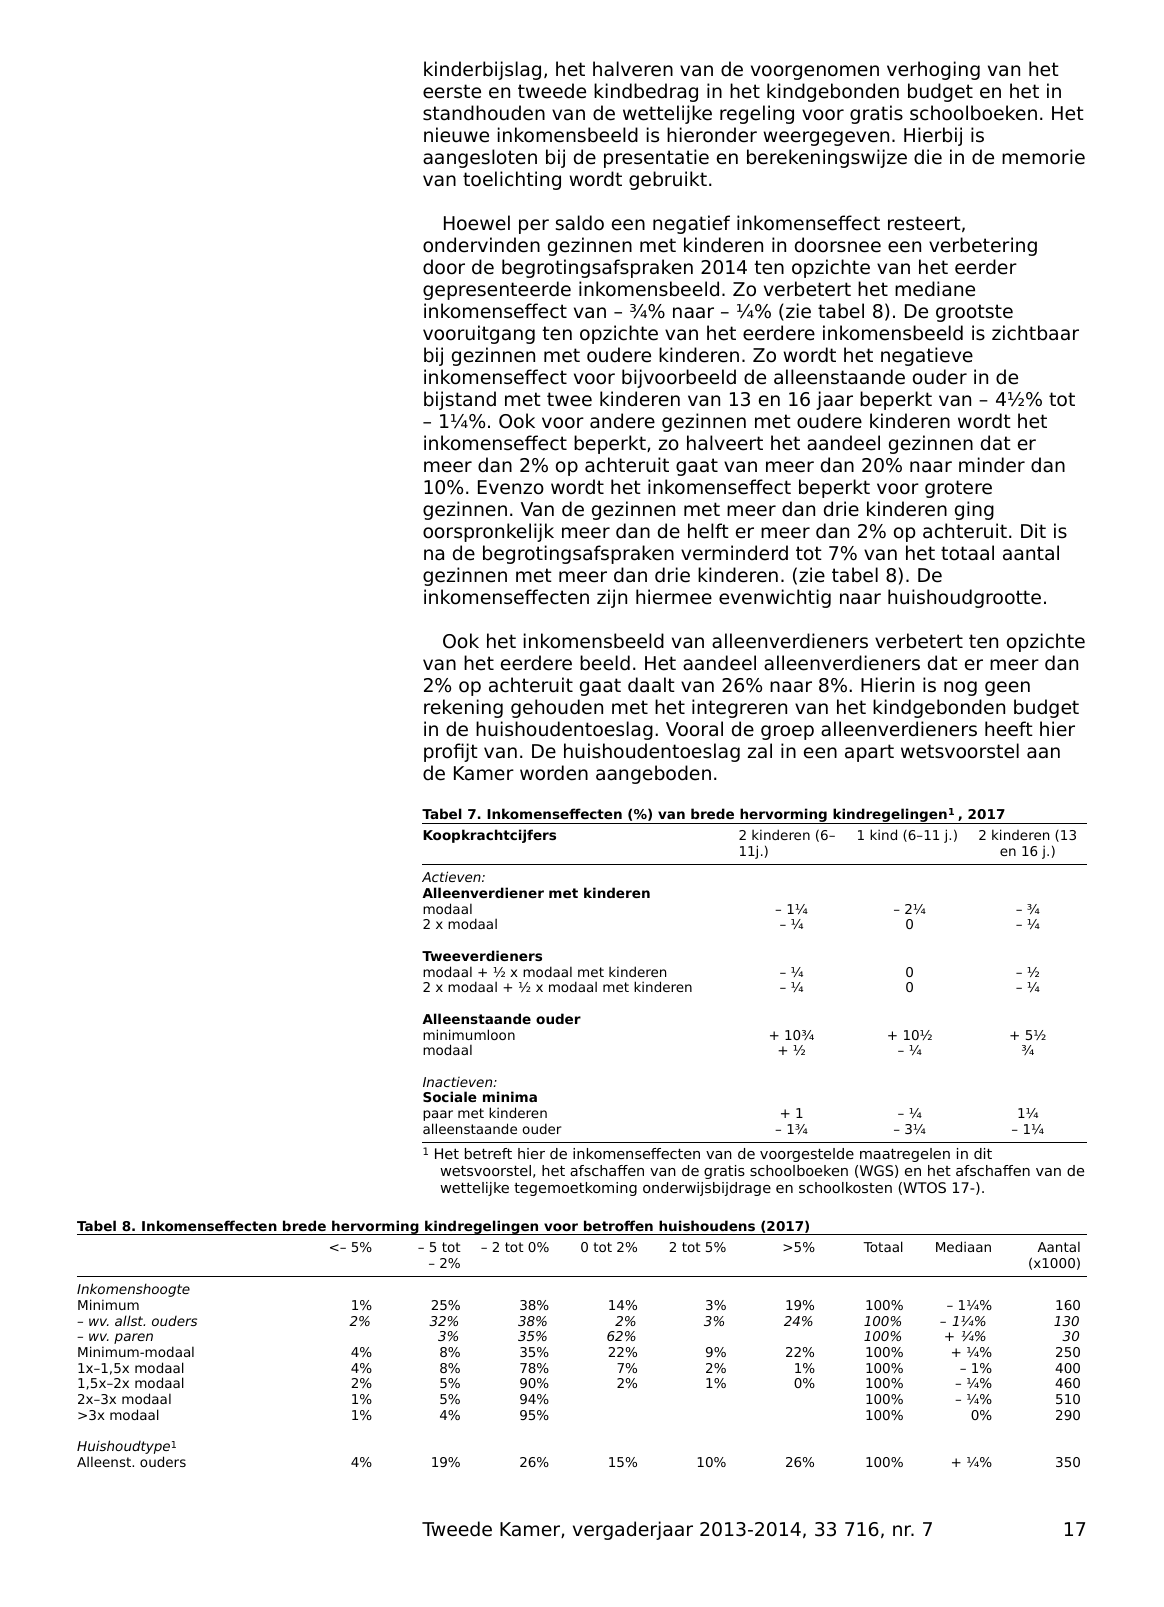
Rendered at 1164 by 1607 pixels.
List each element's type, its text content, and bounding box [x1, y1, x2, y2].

table_cell 100% [821, 1408, 909, 1423]
table_cell ¾ [969, 1043, 1087, 1059]
table_cell + ¼% [909, 1455, 998, 1471]
table_cell Sociale minima [422, 1090, 732, 1106]
table_cell Minimum-modaal [77, 1345, 289, 1361]
table_cell – ¼ [969, 980, 1087, 996]
table_cell 62% [555, 1329, 644, 1345]
table_cell [850, 886, 968, 901]
table_cell 0 [850, 964, 968, 980]
table_cell [422, 1059, 732, 1074]
table_cell 90% [466, 1376, 555, 1392]
table_cell [644, 1329, 732, 1345]
table_cell 22% [732, 1345, 821, 1361]
table_cell [998, 1424, 1087, 1439]
table_cell 1x–1,5x modaal [77, 1361, 289, 1376]
table_cell – 3¼ [850, 1122, 968, 1142]
table_cell [378, 1439, 466, 1455]
table_cell 2% [644, 1361, 732, 1376]
table_cell [850, 996, 968, 1012]
table_cell – 1¼% [909, 1298, 998, 1313]
table_cell [644, 1408, 732, 1423]
table_cell 1% [732, 1361, 821, 1376]
table_cell [969, 1090, 1087, 1106]
table_cell 26% [466, 1455, 555, 1471]
table_cell Alleenverdiener met kinderen [422, 886, 732, 901]
table_cell [732, 886, 850, 901]
table_cell 400 [998, 1361, 1087, 1376]
table_cell 25% [378, 1298, 466, 1313]
table_cell [378, 1277, 466, 1298]
table_cell – wv. allst. ouders [77, 1313, 289, 1329]
table_cell 19% [378, 1455, 466, 1471]
table_cell 2% [555, 1376, 644, 1392]
table_cell >3x modaal [77, 1408, 289, 1423]
table_cell – ¼% [909, 1376, 998, 1392]
table_cell [850, 949, 968, 964]
table_cell minimumloon [422, 1027, 732, 1043]
table_cell [969, 996, 1087, 1012]
table_cell 26% [732, 1455, 821, 1471]
text kinderbijslag, het halveren van de voorgenomen verhoging van het eerste en tweede kindbedrag in het kindgebonden budget en het in standhouden van de wettelijke regeling voor gratis schoolboeken. Het nieuwe inkomensbeeld is hieronder weergegeven. Hierbij is aangesloten bij de presentatie en berekeningswijze die in de memorie van toelichting wordt gebruikt. [422, 59, 1087, 191]
table_cell 350 [998, 1455, 1087, 1471]
table_cell [644, 1277, 732, 1298]
table_cell – 5 tot – 2% [378, 1235, 466, 1276]
table_cell 3% [644, 1313, 732, 1329]
table_cell – 1¾ [732, 1122, 850, 1142]
table_cell modaal + ½ x modaal met kinderen [422, 964, 732, 980]
table_cell [732, 1090, 850, 1106]
table_cell 78% [466, 1361, 555, 1376]
text Ook het inkomensbeeld van alleenverdieners verbetert ten opzichte van het eerdere beeld. Het aandeel alleenverdieners dat er meer dan 2% op achteruit gaat daalt van 26% naar 8%. Hierin is nog geen rekening gehouden met het integreren van het kindgebonden budget in de huishoudentoeslag. Vooral de groep alleenverdieners heeft hier profijt van. De huishoudentoeslag zal in een apart wetsvoorstel aan de Kamer worden aangeboden. [422, 631, 1087, 785]
table_cell 35% [466, 1345, 555, 1361]
table_cell 10% [644, 1455, 732, 1471]
table_cell – ¼ [969, 917, 1087, 933]
table_cell [850, 1075, 968, 1090]
table_cell >5% [732, 1235, 821, 1276]
table_cell 160 [998, 1298, 1087, 1313]
table_cell [644, 1439, 732, 1455]
table_cell [969, 865, 1087, 886]
table_header Tabel 7. Inkomenseffecten (%) van brede hervorming kindregelingen1, 2017 [422, 807, 1087, 822]
table_cell 32% [378, 1313, 466, 1329]
table_cell 1,5x–2x modaal [77, 1376, 289, 1392]
table_cell 8% [378, 1361, 466, 1376]
table_cell [289, 1424, 378, 1439]
table_cell [998, 1439, 1087, 1455]
table_cell Minimum [77, 1298, 289, 1313]
table_cell [732, 1424, 821, 1439]
table_cell [969, 886, 1087, 901]
table_cell 95% [466, 1408, 555, 1423]
table_cell – ¾ [969, 901, 1087, 917]
table_cell Aantal (x1000) [998, 1235, 1087, 1276]
table_cell [821, 1277, 909, 1298]
table_cell – 1% [909, 1361, 998, 1376]
table_cell [850, 1059, 968, 1074]
table_cell 24% [732, 1313, 821, 1329]
table_cell + 10½ [850, 1027, 968, 1043]
table_cell + 1 [732, 1106, 850, 1122]
table_cell [77, 1235, 289, 1276]
table_cell 19% [732, 1298, 821, 1313]
table_cell [850, 1090, 968, 1106]
table_cell – 1¼ [969, 1122, 1087, 1142]
table_cell 1% [289, 1408, 378, 1423]
table_cell 290 [998, 1408, 1087, 1423]
table_cell 0 [850, 917, 968, 933]
table_cell [732, 949, 850, 964]
table_cell 130 [998, 1313, 1087, 1329]
table_cell 2 x modaal + ½ x modaal met kinderen [422, 980, 732, 996]
table_cell – ¼ [850, 1106, 968, 1122]
table_cell 100% [821, 1455, 909, 1471]
table_cell [466, 1424, 555, 1439]
table_cell 38% [466, 1313, 555, 1329]
table_cell Mediaan [909, 1235, 998, 1276]
table_cell [422, 996, 732, 1012]
table_cell [422, 933, 732, 949]
table_cell 100% [821, 1392, 909, 1408]
table_cell – 1¼% [909, 1313, 998, 1329]
table_cell 2% [555, 1313, 644, 1329]
table_cell [466, 1439, 555, 1455]
table_cell [77, 1424, 289, 1439]
table_cell [732, 1392, 821, 1408]
table_cell [998, 1277, 1087, 1298]
table_cell Alleenstaande ouder [422, 1012, 732, 1027]
table_cell 100% [821, 1329, 909, 1345]
table_cell 2 kinderen (6–11j.) [732, 824, 850, 864]
table_cell alleenstaande ouder [422, 1122, 732, 1142]
table_cell – ½ [969, 964, 1087, 980]
table_cell [732, 865, 850, 886]
table_cell Tweeverdieners [422, 949, 732, 964]
table_cell <– 5% [289, 1235, 378, 1276]
table_cell [850, 933, 968, 949]
table_cell 2x–3x modaal [77, 1392, 289, 1408]
table_cell modaal [422, 901, 732, 917]
table_cell 5% [378, 1376, 466, 1392]
table_cell 1% [644, 1376, 732, 1392]
table_cell 35% [466, 1329, 555, 1345]
table_cell 8% [378, 1345, 466, 1361]
table_cell 0% [909, 1408, 998, 1423]
table_cell 22% [555, 1345, 644, 1361]
table_cell [644, 1392, 732, 1408]
table_cell 3% [378, 1329, 466, 1345]
table_cell [732, 1059, 850, 1074]
table_cell 14% [555, 1298, 644, 1313]
table_cell [850, 865, 968, 886]
table_cell 1 kind (6–11 j.) [850, 824, 968, 864]
table_cell 4% [378, 1408, 466, 1423]
table_cell Huishoudtype1 [77, 1439, 378, 1455]
table_cell [732, 1408, 821, 1423]
table_cell [969, 949, 1087, 964]
table_cell Totaal [821, 1235, 909, 1276]
table_cell paar met kinderen [422, 1106, 732, 1122]
table_cell 1% [289, 1298, 378, 1313]
table_cell [969, 1075, 1087, 1090]
table_cell [732, 933, 850, 949]
table_cell 4% [289, 1345, 378, 1361]
table_cell – ¼ [732, 964, 850, 980]
table_cell – 1¼ [732, 901, 850, 917]
table_cell modaal [422, 1043, 732, 1059]
table_cell – 2 tot 0% [466, 1235, 555, 1276]
table_cell – 2¼ [850, 901, 968, 917]
table_cell [644, 1424, 732, 1439]
table_cell 30 [998, 1329, 1087, 1345]
table_cell [732, 1329, 821, 1345]
table_cell [289, 1277, 378, 1298]
table_cell 460 [998, 1376, 1087, 1392]
table_cell + ¼% [909, 1329, 998, 1345]
table_cell Inactieven: [422, 1075, 732, 1090]
table_cell 38% [466, 1298, 555, 1313]
table_cell 510 [998, 1392, 1087, 1408]
table_cell + ¼% [909, 1345, 998, 1361]
table_cell [555, 1392, 644, 1408]
table_cell [909, 1439, 998, 1455]
table_cell 1 Het betreft hier de inkomenseffecten van de voorgestelde maatregelen in dit wetsvoorstel, het afschaffen van de gratis schoolboeken (WGS) en het afschaffen van de wettelijke tegemoetkoming onderwijsbijdrage en schoolkosten (WTOS 17-). [422, 1143, 1087, 1197]
table_cell 2 tot 5% [644, 1235, 732, 1276]
table_cell + ½ [732, 1043, 850, 1059]
table_cell 2 x modaal [422, 917, 732, 933]
table_cell [732, 1277, 821, 1298]
table_cell [969, 1059, 1087, 1074]
table_cell Inkomenshoogte [77, 1277, 289, 1298]
table_cell [969, 933, 1087, 949]
table_cell 2 kinderen (13 en 16 j.) [969, 824, 1087, 864]
table_cell – ¼% [909, 1392, 998, 1408]
table_cell – ¼ [850, 1043, 968, 1059]
table_cell [289, 1329, 378, 1345]
table_cell [378, 1424, 466, 1439]
table_cell [821, 1439, 909, 1455]
table_cell 100% [821, 1345, 909, 1361]
table_cell [732, 1439, 821, 1455]
table_cell 94% [466, 1392, 555, 1408]
table_cell Koopkrachtcijfers [422, 824, 732, 864]
table_cell 3% [644, 1298, 732, 1313]
table_cell 9% [644, 1345, 732, 1361]
table_cell [732, 1075, 850, 1090]
table_cell [909, 1277, 998, 1298]
table_cell [969, 1012, 1087, 1027]
table_cell 1¼ [969, 1106, 1087, 1122]
table_cell [732, 996, 850, 1012]
table_cell Actieven: [422, 865, 732, 886]
table_cell 250 [998, 1345, 1087, 1361]
table_cell + 5½ [969, 1027, 1087, 1043]
text Hoewel per saldo een negatief inkomenseffect resteert, ondervinden gezinnen met kinderen in doorsnee een verbetering door de begrotingsafspraken 2014 ten opzichte van het eerder gepresenteerde inkomensbeeld. Zo verbetert het mediane inkomenseffect van – ¾% naar – ¼% (zie tabel 8). De grootste vooruitgang ten opzichte van het eerdere inkomensbeeld is zichtbaar bij gezinnen met oudere kinderen. Zo wordt het negatieve inkomenseffect voor bijvoorbeeld de alleenstaande ouder in de bijstand met twee kinderen van 13 en 16 jaar beperkt van – 4½% tot – 1¼%. Ook voor andere gezinnen met oudere kinderen wordt het inkomenseffect beperkt, zo halveert het aandeel gezinnen dat er meer dan 2% op achteruit gaat van meer dan 20% naar minder dan 10%. Evenzo wordt het inkomenseffect beperkt voor grotere gezinnen. Van de gezinnen met meer dan drie kinderen ging oorspronkelijk meer dan de helft er meer dan 2% op achteruit. Dit is na de begrotingsafspraken verminderd tot 7% van het totaal aantal gezinnen met meer dan drie kinderen. (zie tabel 8). De inkomenseffecten zijn hiermee evenwichtig naar huishoudgrootte. [422, 213, 1087, 609]
table_cell 0% [732, 1376, 821, 1392]
table_cell 15% [555, 1455, 644, 1471]
table_cell 1% [289, 1392, 378, 1408]
table_cell 2% [289, 1313, 378, 1329]
table_cell [466, 1277, 555, 1298]
table_cell [555, 1424, 644, 1439]
table_cell 5% [378, 1392, 466, 1408]
table_cell 0 [850, 980, 968, 996]
table_cell 4% [289, 1361, 378, 1376]
table_cell + 10¾ [732, 1027, 850, 1043]
table_cell [555, 1277, 644, 1298]
table_cell [909, 1424, 998, 1439]
table_cell 7% [555, 1361, 644, 1376]
table_cell [555, 1408, 644, 1423]
table_cell 2% [289, 1376, 378, 1392]
table_cell [555, 1439, 644, 1455]
table_cell 0 tot 2% [555, 1235, 644, 1276]
table_cell 100% [821, 1298, 909, 1313]
table_cell 4% [289, 1455, 378, 1471]
table_cell 100% [821, 1361, 909, 1376]
table_cell [850, 1012, 968, 1027]
table_cell Alleenst. ouders [77, 1455, 289, 1471]
table_cell – ¼ [732, 980, 850, 996]
table_cell 100% [821, 1376, 909, 1392]
table_cell – wv. paren [77, 1329, 289, 1345]
table_cell [732, 1012, 850, 1027]
table_header Tabel 8. Inkomenseffecten brede hervorming kindregelingen voor betroffen huishoudens (2017) [77, 1219, 1087, 1234]
table_cell 100% [821, 1313, 909, 1329]
table_cell [821, 1424, 909, 1439]
table_cell – ¼ [732, 917, 850, 933]
